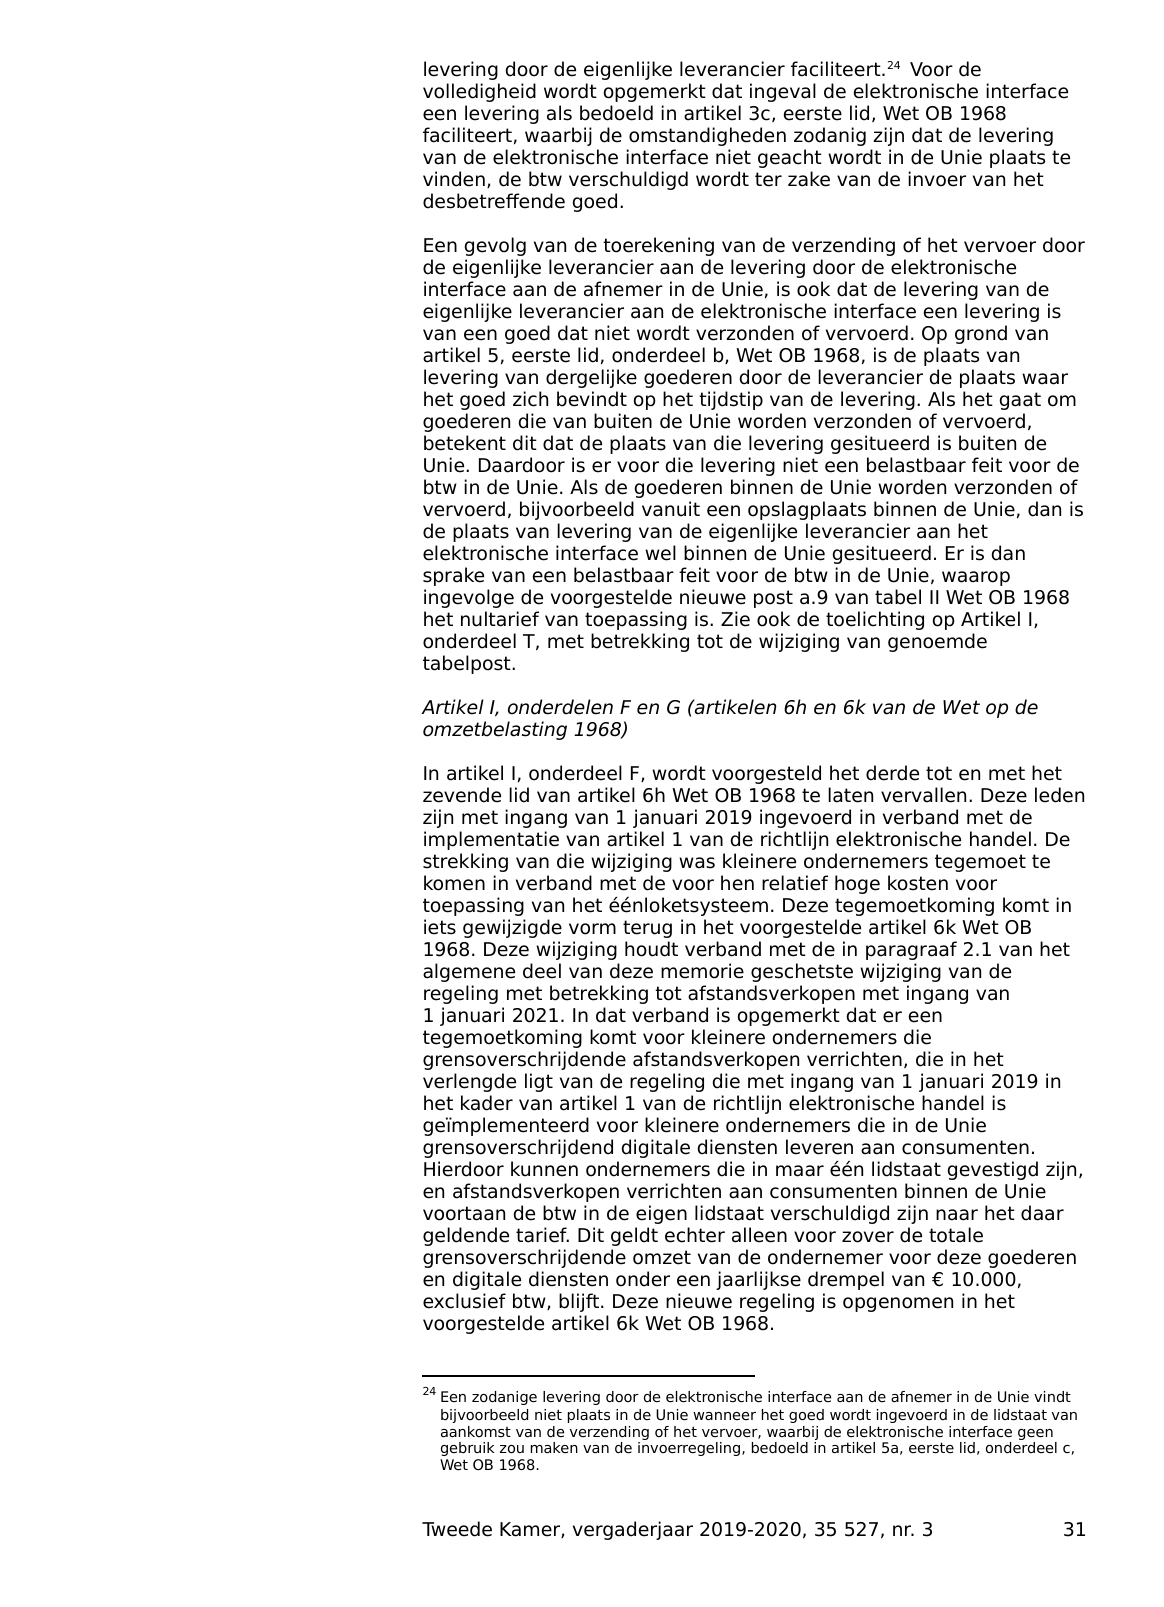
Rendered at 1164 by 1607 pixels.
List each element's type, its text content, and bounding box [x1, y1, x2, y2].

text levering door de eigenlijke leverancier faciliteert. Voor de volledigheid wordt opgemerkt dat ingeval de elektronische interface een levering als bedoeld in artikel 3c, eerste lid, Wet OB 1968 faciliteert, waarbij de omstandigheden zodanig zijn dat de levering van de elektronische interface niet geacht wordt in de Unie plaats te vinden, de btw verschuldigd wordt ter zake van de invoer van het desbetreffende goed. [422, 59, 1087, 213]
text Een zodanige levering door de elektronische interface aan de afnemer in de Unie vindt bijvoorbeeld niet plaats in de Unie wanneer het goed wordt ingevoerd in de lidstaat van aankomst van de verzending of het vervoer, waarbij de elektronische interface geen gebruik zou maken van de invoerregeling, bedoeld in artikel 5a, eerste lid, onderdeel c, Wet OB 1968. [422, 1385, 1087, 1474]
text Een gevolg van de toerekening van de verzending of het vervoer door de eigenlijke leverancier aan de levering door de elektronische interface aan de afnemer in de Unie, is ook dat de levering van de eigenlijke leverancier aan de elektronische interface een levering is van een goed dat niet wordt verzonden of vervoerd. Op grond van artikel 5, eerste lid, onderdeel b, Wet OB 1968, is de plaats van levering van dergelijke goederen door de leverancier de plaats waar het goed zich bevindt op het tijdstip van de levering. Als het gaat om goederen die van buiten de Unie worden verzonden of vervoerd, betekent dit dat de plaats van die levering gesitueerd is buiten de Unie. Daardoor is er voor die levering niet een belastbaar feit voor de btw in de Unie. Als de goederen binnen de Unie worden verzonden of vervoerd, bijvoorbeeld vanuit een opslagplaats binnen de Unie, dan is de plaats van levering van de eigenlijke leverancier aan het elektronische interface wel binnen de Unie gesitueerd. Er is dan sprake van een belastbaar feit voor de btw in de Unie, waarop ingevolge de voorgestelde nieuwe post a.9 van tabel II Wet OB 1968 het nultarief van toepassing is. Zie ook de toelichting op Artikel I, onderdeel T, met betrekking tot de wijziging van genoemde tabelpost. [422, 235, 1087, 675]
subtitle Artikel I, onderdelen F en G (artikelen 6h en 6k van de Wet op de omzetbelasting 1968) [422, 697, 1087, 741]
text In artikel I, onderdeel F, wordt voorgesteld het derde tot en met het zevende lid van artikel 6h Wet OB 1968 te laten vervallen. Deze leden zijn met ingang van 1 januari 2019 ingevoerd in verband met de implementatie van artikel 1 van de richtlijn elektronische handel. De strekking van die wijziging was kleinere ondernemers tegemoet te komen in verband met de voor hen relatief hoge kosten voor toepassing van het éénloketsysteem. Deze tegemoetkoming komt in iets gewijzigde vorm terug in het voorgestelde artikel 6k Wet OB 1968. Deze wijziging houdt verband met de in paragraaf 2.1 van het algemene deel van deze memorie geschetste wijziging van de regeling met betrekking tot afstandsverkopen met ingang van 1 januari 2021. In dat verband is opgemerkt dat er een tegemoetkoming komt voor kleinere ondernemers die grensoverschrijdende afstandsverkopen verrichten, die in het verlengde ligt van de regeling die met ingang van 1 januari 2019 in het kader van artikel 1 van de richtlijn elektronische handel is geïmplementeerd voor kleinere ondernemers die in de Unie grensoverschrijdend digitale diensten leveren aan consumenten. Hierdoor kunnen ondernemers die in maar één lidstaat gevestigd zijn, en afstandsverkopen verrichten aan consumenten binnen de Unie voortaan de btw in de eigen lidstaat verschuldigd zijn naar het daar geldende tarief. Dit geldt echter alleen voor zover de totale grensoverschrijdende omzet van de ondernemer voor deze goederen en digitale diensten onder een jaarlijkse drempel van € 10.000, exclusief btw, blijft. Deze nieuwe regeling is opgenomen in het voorgestelde artikel 6k Wet OB 1968. [422, 763, 1087, 1334]
